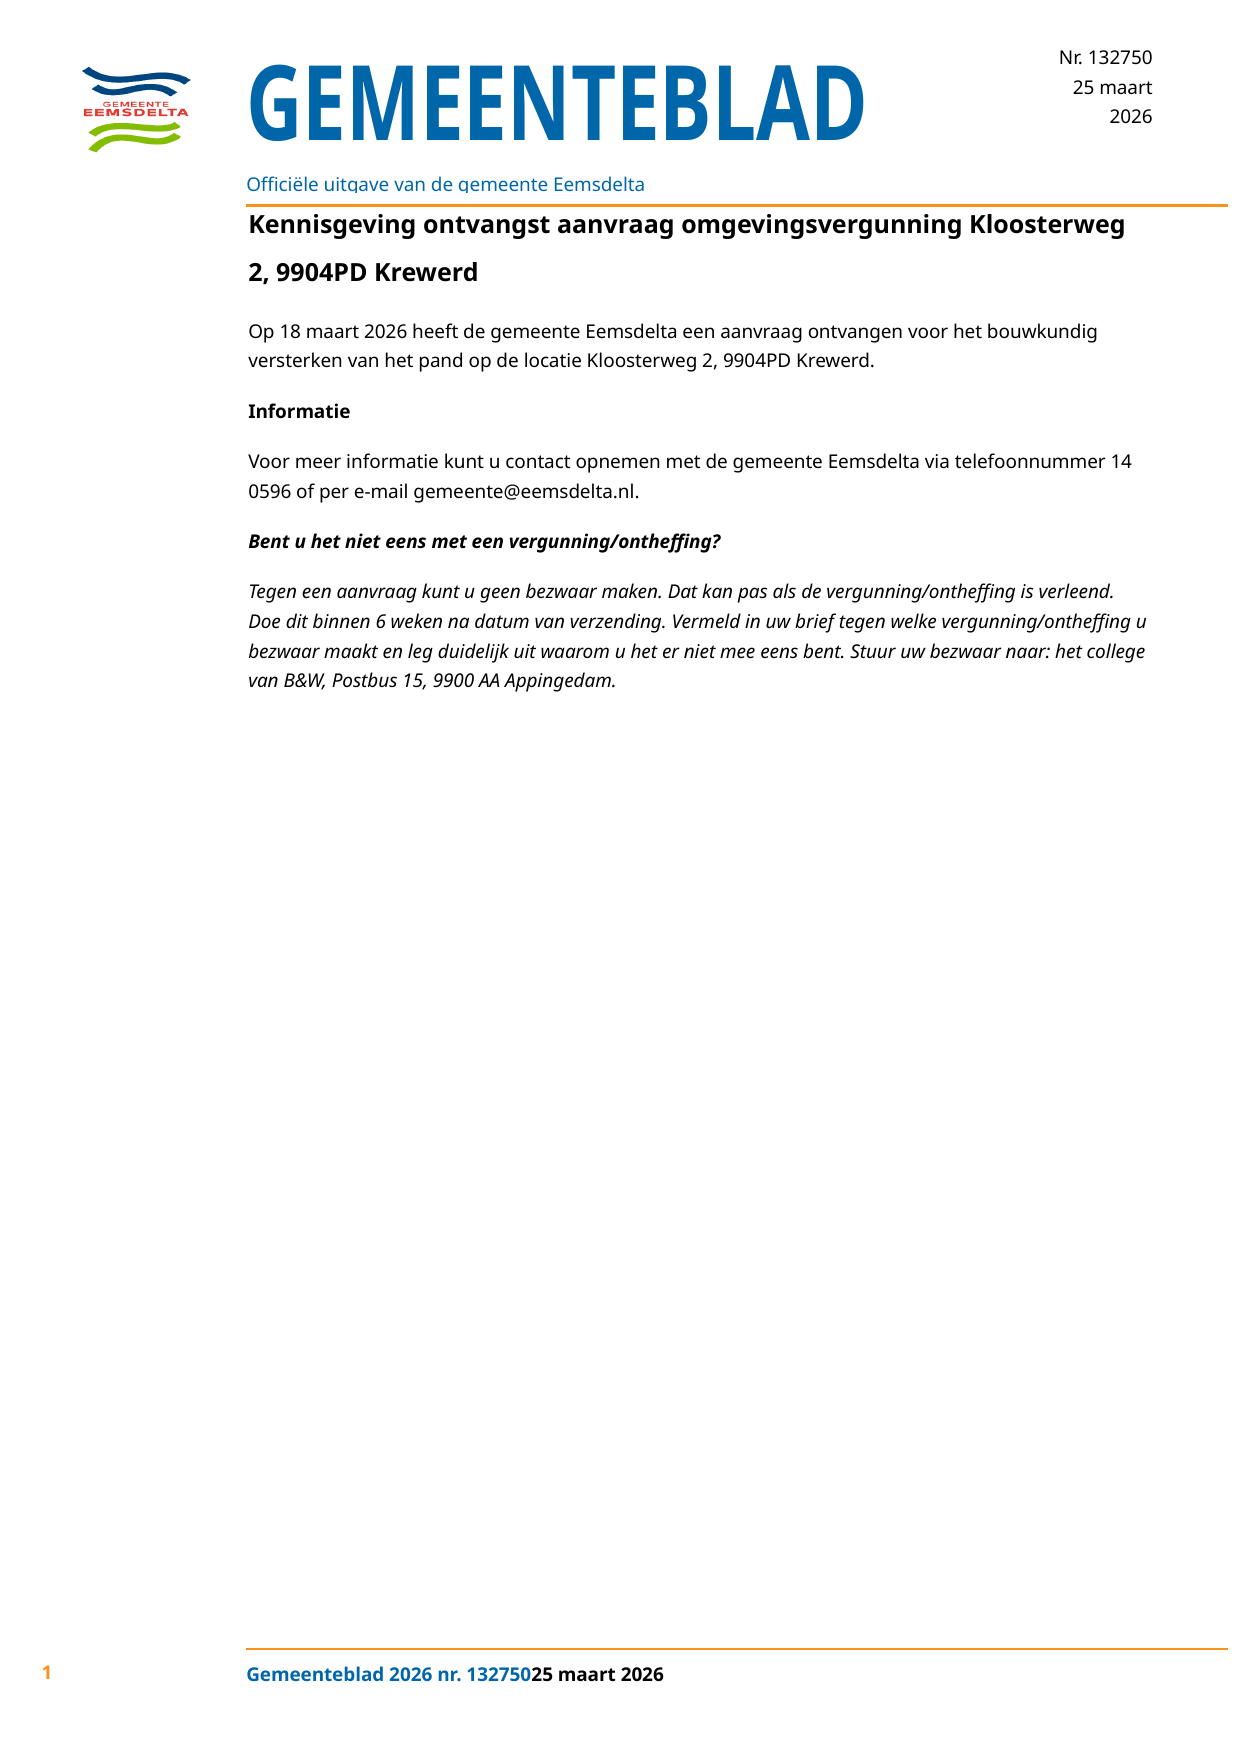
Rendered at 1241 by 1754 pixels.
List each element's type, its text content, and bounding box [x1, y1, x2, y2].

text Informatie [248, 398, 1152, 424]
text Tegen een aanvraag kunt u geen bezwaar maken. Dat kan pas als de vergunning/ontheffing is verleend. Doe dit binnen 6 weken na datum van verzending. Vermeld in uw brief tegen welke vergunning/ontheffing u bezwaar maakt en leg duidelijk uit waarom u het er niet mee eens bent. Stuur uw bezwaar naar: het college van B&W, Postbus 15, 9900 AA Appingedam. [248, 579, 1152, 693]
text Bent u het niet eens met een vergunning/ontheffing? [248, 528, 1152, 554]
text Voor meer informatie kunt u contact opnemen met de gemeente Eemsdelta via telefoonnummer 14 0596 of per e-mail gemeente@eemsdelta.nl. [248, 448, 1152, 504]
text Kennisgeving ontvangst aanvraag omgevingsvergunning Kloosterweg 2, 9904PD Krewerd [248, 207, 1152, 288]
text Op 18 maart 2026 heeft de gemeente Eemsdelta een aanvraag ontvangen voor het bouwkundig versterken van het pand op de locatie Kloosterweg 2, 9904PD Krewerd. [248, 318, 1152, 373]
picture [41, 47, 231, 172]
